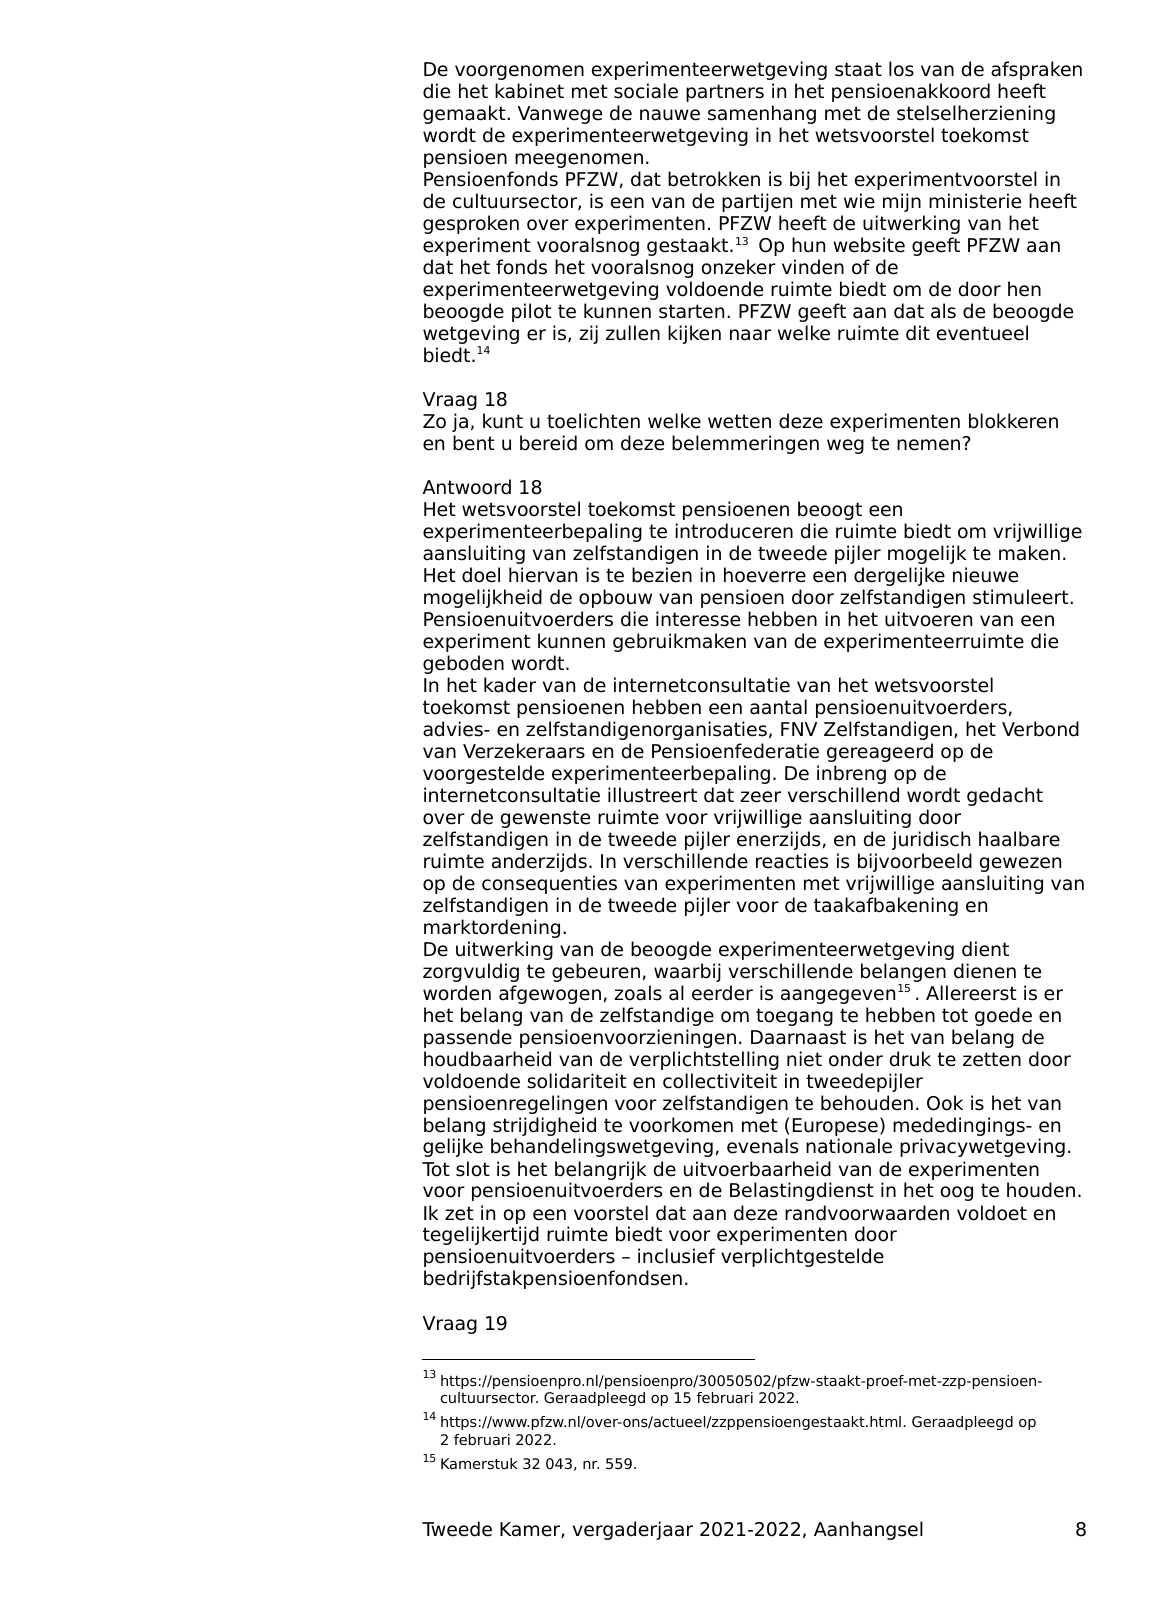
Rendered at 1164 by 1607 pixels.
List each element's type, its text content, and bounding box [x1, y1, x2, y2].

text Vraag 19 [422, 1312, 1087, 1334]
text Pensioenfonds PFZW, dat betrokken is bij het experimentvoorstel in de cultuursector, is een van de partijen met wie mijn ministerie heeft gesproken over experimenten. PFZW heeft de uitwerking van het experiment vooralsnog gestaakt. Op hun website geeft PFZW aan dat het fonds het vooralsnog onzeker vinden of de experimenteerwetgeving voldoende ruimte biedt om de door hen beoogde pilot te kunnen starten. PFZW geeft aan dat als de beoogde wetgeving er is, zij zullen kijken naar welke ruimte dit eventueel biedt. [422, 169, 1087, 367]
text Het wetsvoorstel toekomst pensioenen beoogt een experimenteerbepaling te introduceren die ruimte biedt om vrijwillige aansluiting van zelfstandigen in de tweede pijler mogelijk te maken. Het doel hiervan is te bezien in hoeverre een dergelijke nieuwe mogelijkheid de opbouw van pensioen door zelfstandigen stimuleert. Pensioenuitvoerders die interesse hebben in het uitvoeren van een experiment kunnen gebruikmaken van de experimenteerruimte die geboden wordt. [422, 499, 1087, 675]
text Antwoord 18 [422, 477, 1087, 499]
text De uitwerking van de beoogde experimenteerwetgeving dient zorgvuldig te gebeuren, waarbij verschillende belangen dienen te worden afgewogen, zoals al eerder is aangegeven. Allereerst is er het belang van de zelfstandige om toegang te hebben tot goede en passende pensioenvoorzieningen. Daarnaast is het van belang de houdbaarheid van de verplichtstelling niet onder druk te zetten door voldoende solidariteit en collectiviteit in tweedepijler pensioenregelingen voor zelfstandigen te behouden. Ook is het van belang strijdigheid te voorkomen met (Europese) mededingings- en gelijke behandelingswetgeving, evenals nationale privacywetgeving. Tot slot is het belangrijk de uitvoerbaarheid van de experimenten voor pensioenuitvoerders en de Belastingdienst in het oog te houden. Ik zet in op een voorstel dat aan deze randvoorwaarden voldoet en tegelijkertijd ruimte biedt voor experimenten door pensioenuitvoerders – inclusief verplichtgestelde bedrijfstakpensioenfondsen. [422, 939, 1087, 1290]
text Zo ja, kunt u toelichten welke wetten deze experimenten blokkeren en bent u bereid om deze belemmeringen weg te nemen? [422, 411, 1087, 455]
text https://pensioenpro.nl/pensioenpro/30050502/pfzw-staakt-proef-met-zzp-pensioen-cultuursector. Geraadpleegd op 15 februari 2022. [422, 1368, 1087, 1407]
text Vraag 18 [422, 389, 1087, 411]
text https://www.pfzw.nl/over-ons/actueel/zzppensioengestaakt.html. Geraadpleegd op 2 februari 2022. [422, 1410, 1087, 1449]
text In het kader van de internetconsultatie van het wetsvoorstel toekomst pensioenen hebben een aantal pensioenuitvoerders, advies- en zelfstandigenorganisaties, FNV Zelfstandigen, het Verbond van Verzekeraars en de Pensioenfederatie gereageerd op de voorgestelde experimenteerbepaling. De inbreng op de internetconsultatie illustreert dat zeer verschillend wordt gedacht over de gewenste ruimte voor vrijwillige aansluiting door zelfstandigen in de tweede pijler enerzijds, en de juridisch haalbare ruimte anderzijds. In verschillende reacties is bijvoorbeeld gewezen op de consequenties van experimenten met vrijwillige aansluiting van zelfstandigen in de tweede pijler voor de taakafbakening en marktordening. [422, 675, 1087, 939]
text Kamerstuk 32 043, nr. 559. [422, 1452, 1087, 1474]
text De voorgenomen experimenteerwetgeving staat los van de afspraken die het kabinet met sociale partners in het pensioenakkoord heeft gemaakt. Vanwege de nauwe samenhang met de stelselherziening wordt de experimenteerwetgeving in het wetsvoorstel toekomst pensioen meegenomen. [422, 59, 1087, 169]
